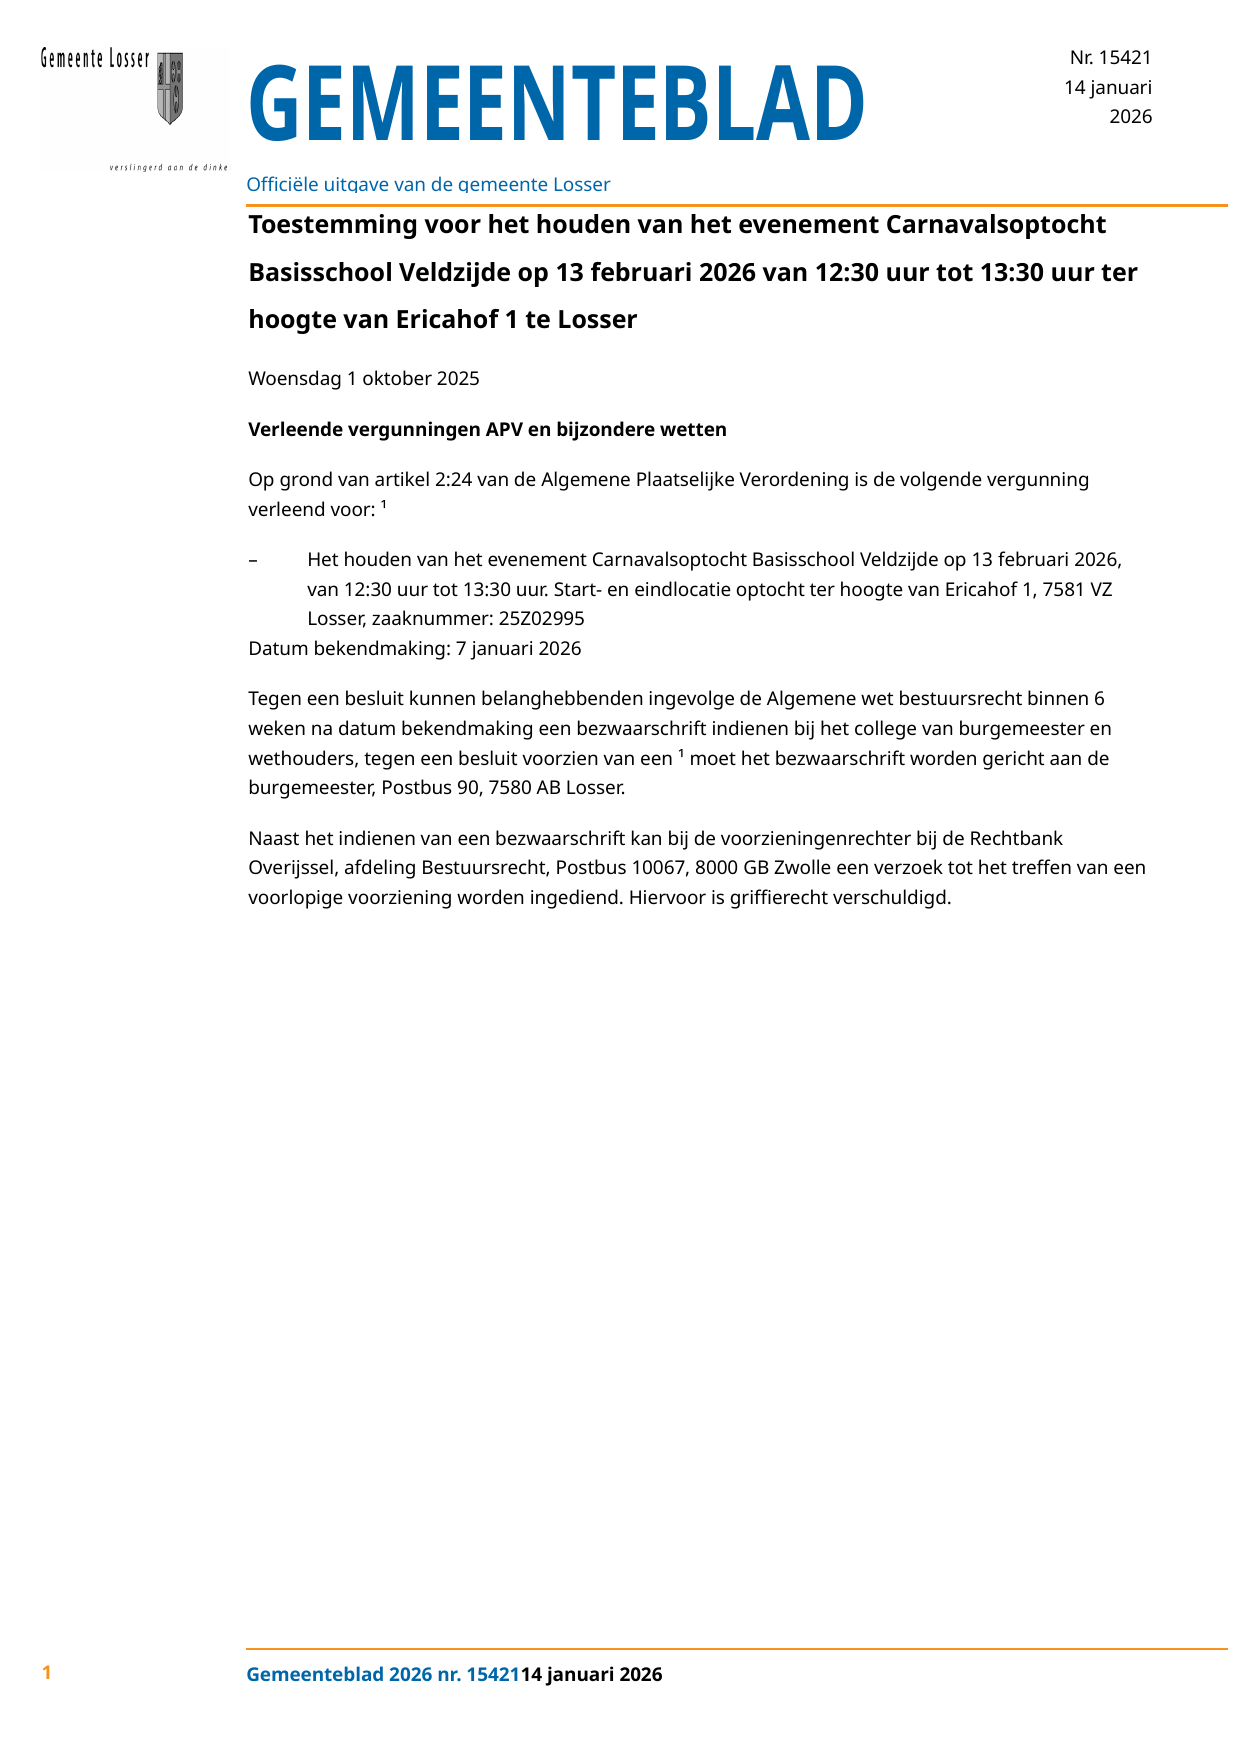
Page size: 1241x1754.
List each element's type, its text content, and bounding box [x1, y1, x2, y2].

text Tegen een besluit kunnen belanghebbenden ingevolge de Algemene wet bestuursrecht binnen 6 weken na datum bekendmaking een bezwaarschrift indienen bij het college van burgemeester en wethouders, tegen een besluit voorzien van een ¹ moet het bezwaarschrift worden gericht aan de burgemeester, Postbus 90, 7580 AB Losser. [248, 686, 1152, 800]
text Toestemming voor het houden van het evenement Carnavalsoptocht Basisschool Veldzijde op 13 februari 2026 van 12:30 uur tot 13:30 uur ter hoogte van Ericahof 1 te Losser [248, 207, 1152, 336]
list Het houden van het evenement Carnavalsoptocht Basisschool Veldzijde op 13 februari 2026, van 12:30 uur tot 13:30 uur. Start- en eindlocatie optocht ter hoogte van Ericahof 1, 7581 VZ Losser, zaaknummer: 25Z02995 [248, 546, 1152, 631]
picture [41, 47, 231, 172]
text Woensdag 1 oktober 2025 [248, 366, 1152, 391]
text Datum bekendmaking: 7 januari 2026 [248, 635, 1152, 661]
text Verleende vergunningen APV en bijzondere wetten [248, 416, 1152, 442]
text Op grond van artikel 2:24 van de Algemene Plaatselijke Verordening is de volgende vergunning verleend voor: ¹ [248, 466, 1152, 522]
text Naast het indienen van een bezwaarschrift kan bij de voorzieningenrechter bij de Rechtbank Overijssel, afdeling Bestuursrecht, Postbus 10067, 8000 GB Zwolle een verzoek tot het treffen van een voorlopige voorziening worden ingediend. Hiervoor is griffierecht verschuldigd. [248, 825, 1152, 909]
